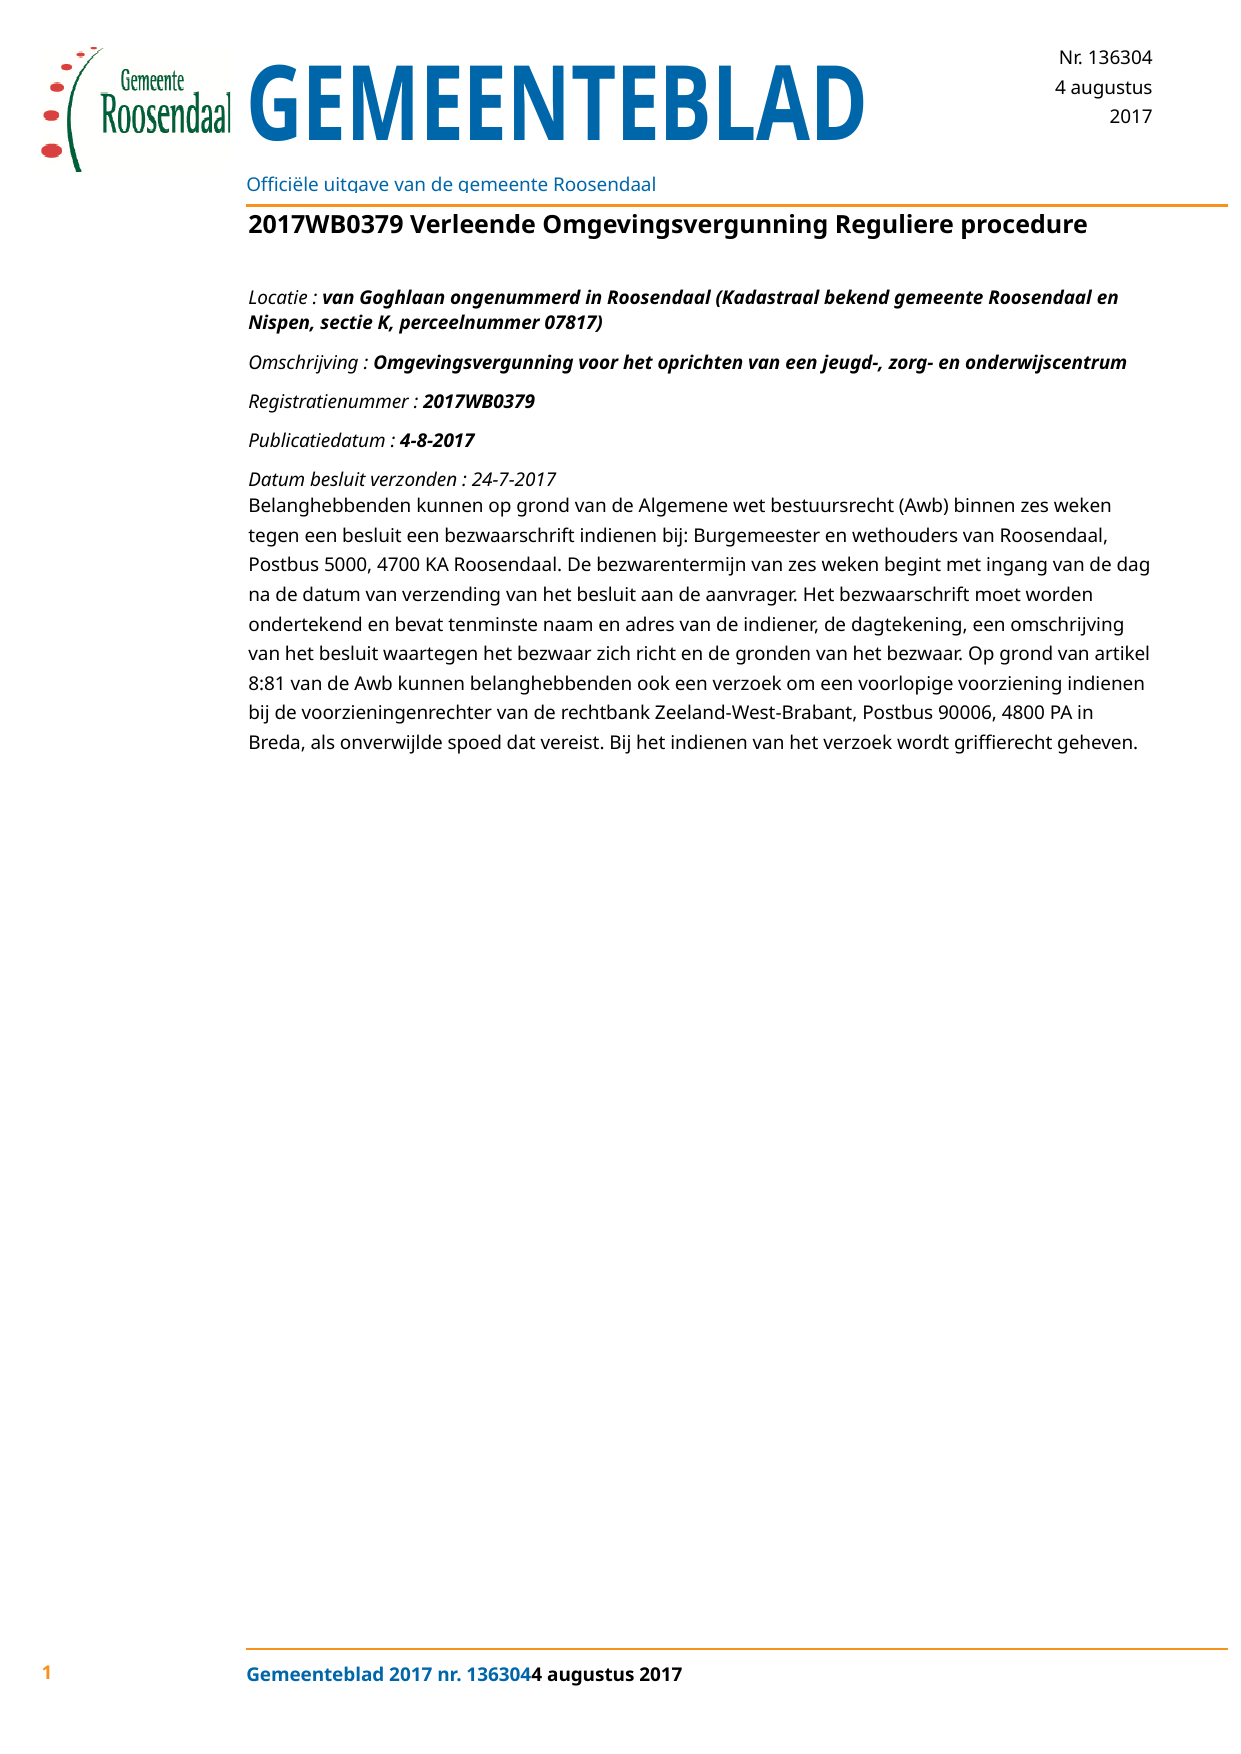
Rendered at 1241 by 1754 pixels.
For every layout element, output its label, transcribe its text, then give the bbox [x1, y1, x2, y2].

text 2017WB0379 Verleende Omgevingsvergunning Reguliere procedure [248, 207, 1152, 241]
text Locatie : van Goghlaan ongenummerd in Roosendaal (Kadastraal bekend gemeente Roosendaal en Nispen, sectie K, perceelnummer 07817) [248, 284, 1152, 335]
text Publicatiedatum : 4-8-2017 [248, 427, 1152, 453]
text Registratienummer : 2017WB0379 [248, 388, 1152, 414]
text Datum besluit verzonden : 24-7-2017 [248, 467, 1152, 492]
text Belanghebbenden kunnen op grond van de Algemene wet bestuursrecht (Awb) binnen zes weken tegen een besluit een bezwaarschrift indienen bij: Burgemeester en wethouders van Roosendaal, Postbus 5000, 4700 KA Roosendaal. De bezwarentermijn van zes weken begint met ingang van de dag na de datum van verzending van het besluit aan de aanvrager. Het bezwaarschrift moet worden ondertekend en bevat tenminste naam en adres van de indiener, de dagtekening, een omschrijving van het besluit waartegen het bezwaar zich richt en de gronden van het bezwaar. Op grond van artikel 8:81 van de Awb kunnen belanghebbenden ook een verzoek om een voorlopige voorziening indienen bij de voorzieningenrechter van de rechtbank Zeeland-West-Brabant, Postbus 90006, 4800 PA in Breda, als onverwijlde spoed dat vereist. Bij het indienen van het verzoek wordt griffierecht geheven. [248, 492, 1152, 755]
text Omschrijving : Omgevingsvergunning voor het oprichten van een jeugd-, zorg- en onderwijscentrum [248, 349, 1152, 374]
picture [41, 47, 231, 172]
